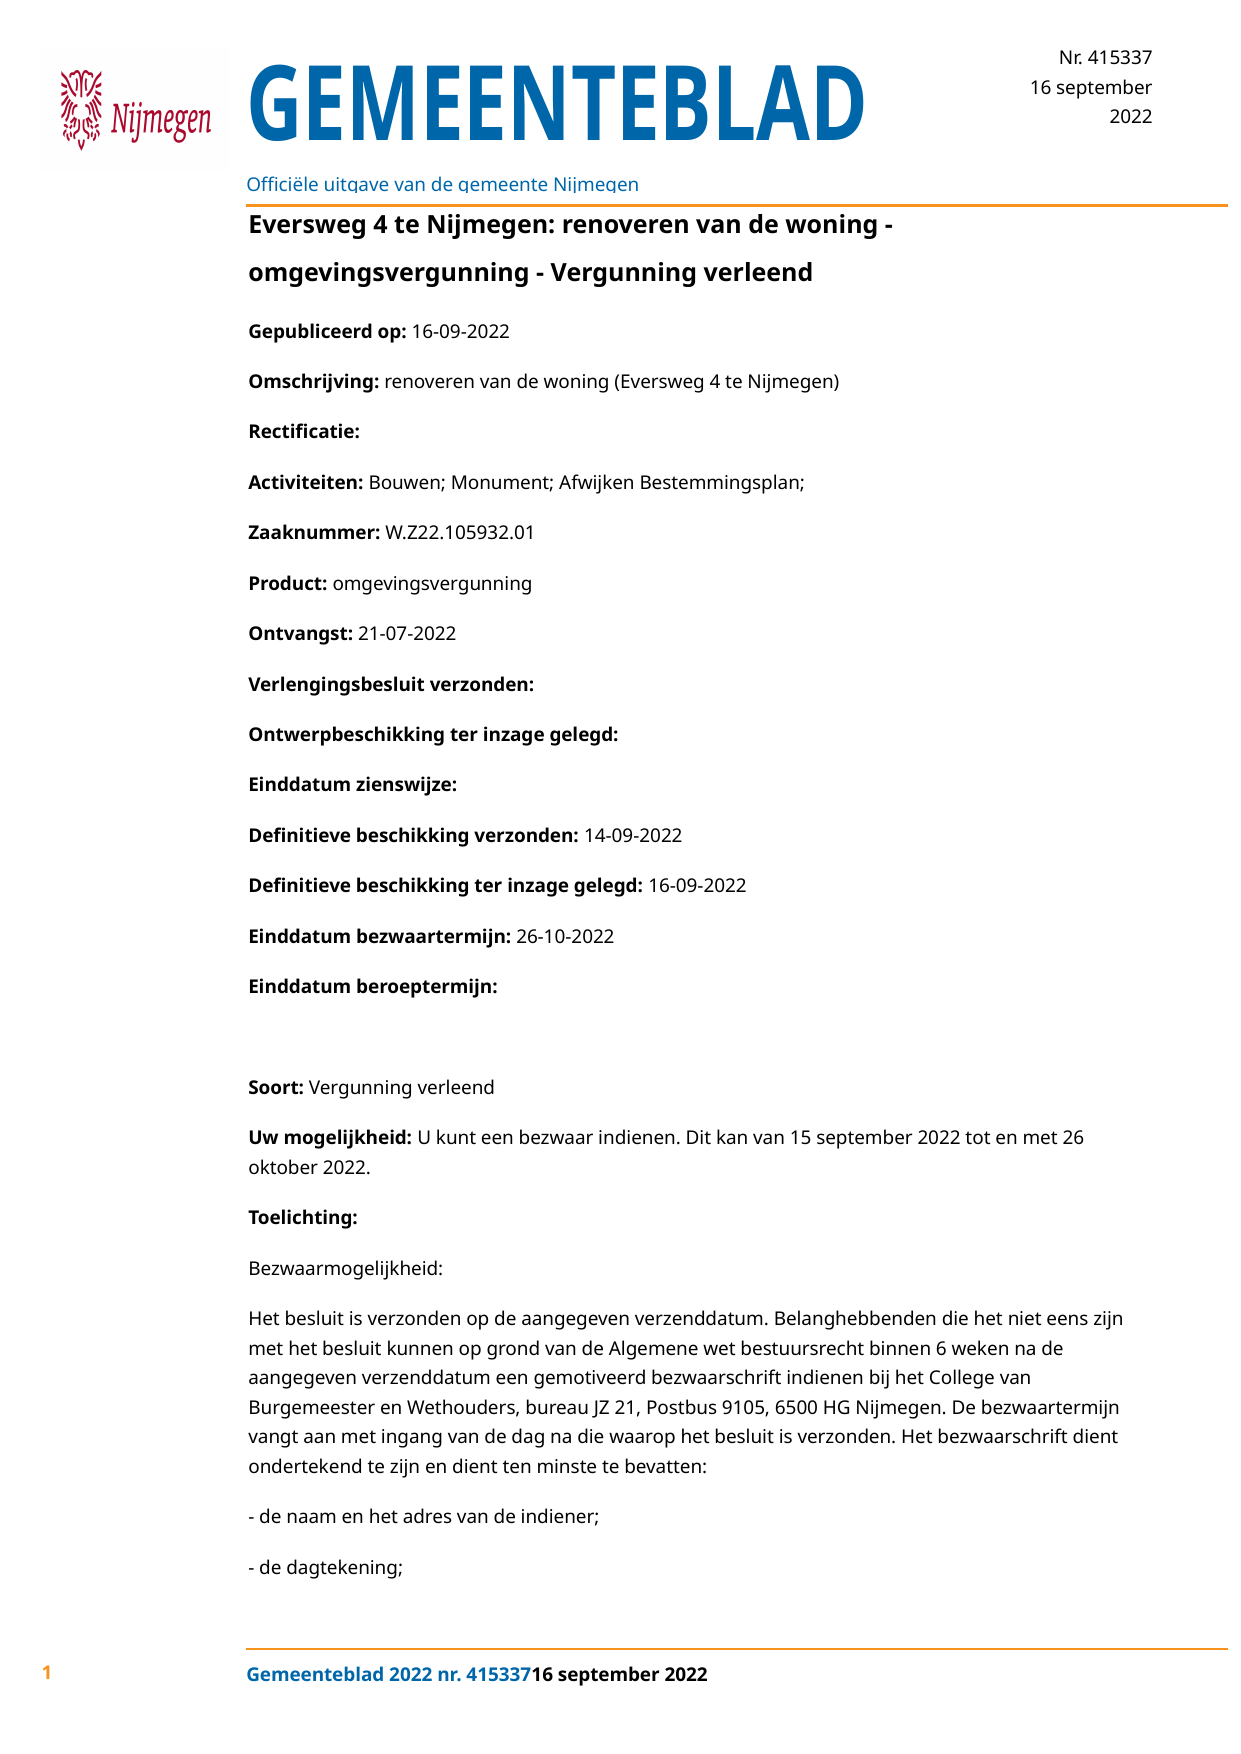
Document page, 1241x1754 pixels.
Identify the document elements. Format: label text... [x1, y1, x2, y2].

text Uw mogelijkheid: U kunt een bezwaar indienen. Dit kan van 15 september 2022 tot en met 26 oktober 2022. [248, 1124, 1152, 1180]
text Rectificatie: [248, 419, 1152, 444]
text - de naam en het adres van de indiener; [248, 1504, 1152, 1529]
text Einddatum bezwaartermijn: 26-10-2022 [248, 923, 1152, 949]
text Ontvangst: 21-07-2022 [248, 620, 1152, 646]
picture [41, 47, 231, 172]
text Ontwerpbeschikking ter inzage gelegd: [248, 721, 1152, 747]
text Verlengingsbesluit verzonden: [248, 671, 1152, 697]
text Zaaknummer: W.Z22.105932.01 [248, 519, 1152, 545]
text Toelichting: [248, 1204, 1152, 1230]
text Definitieve beschikking verzonden: 14-09-2022 [248, 822, 1152, 848]
text Soort: Vergunning verleend [248, 1074, 1152, 1100]
text - de dagtekening; [248, 1554, 1152, 1580]
text Definitieve beschikking ter inzage gelegd: 16-09-2022 [248, 872, 1152, 898]
text Gepubliceerd op: 16-09-2022 [248, 318, 1152, 344]
text Eversweg 4 te Nijmegen: renoveren van de woning - omgevingsvergunning - Vergunning verleend [248, 207, 1152, 288]
text Het besluit is verzonden op de aangegeven verzenddatum. Belanghebbenden die het niet eens zijn met het besluit kunnen op grond van de Algemene wet bestuursrecht binnen 6 weken na de aangegeven verzenddatum een gemotiveerd bezwaarschrift indienen bij het College van Burgemeester en Wethouders, bureau JZ 21, Postbus 9105, 6500 HG Nijmegen. De bezwaartermijn vangt aan met ingang van de dag na die waarop het besluit is verzonden. Het bezwaarschrift dient ondertekend te zijn en dient ten minste te bevatten: [248, 1305, 1152, 1479]
text Einddatum zienswijze: [248, 772, 1152, 797]
text Bezwaarmogelijkheid: [248, 1255, 1152, 1281]
text Einddatum beroeptermijn: [248, 973, 1152, 999]
text Product: omgevingsvergunning [248, 570, 1152, 596]
text Omschrijving: renoveren van de woning (Eversweg 4 te Nijmegen) [248, 368, 1152, 394]
text Activiteiten: Bouwen; Monument; Afwijken Bestemmingsplan; [248, 469, 1152, 495]
